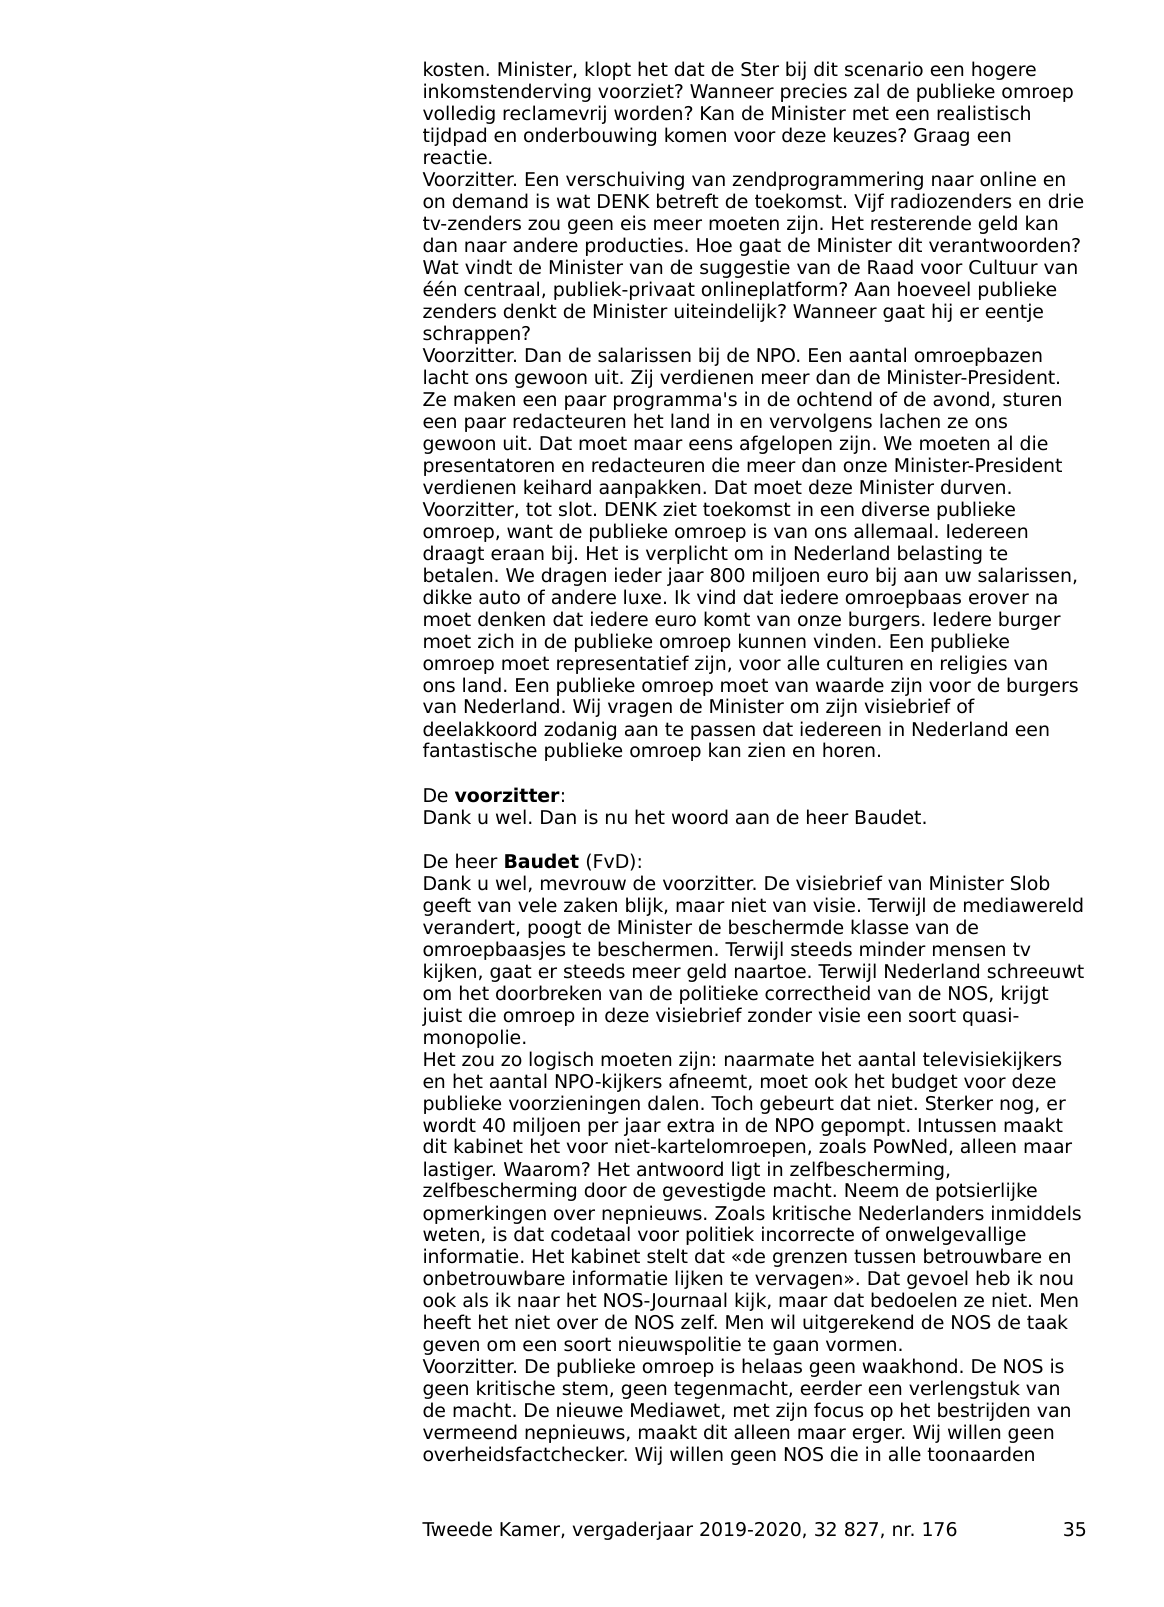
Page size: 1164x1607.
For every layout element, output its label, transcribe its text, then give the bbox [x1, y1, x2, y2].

text Dank u wel. Dan is nu het woord aan de heer Baudet. [422, 807, 1087, 828]
text Voorzitter. Een verschuiving van zendprogrammering naar online en on demand is wat DENK betreft de toekomst. Vijf radiozenders en drie tv-zenders zou geen eis meer moeten zijn. Het resterende geld kan dan naar andere producties. Hoe gaat de Minister dit verantwoorden? Wat vindt de Minister van de suggestie van de Raad voor Cultuur van één centraal, publiek-privaat onlineplatform? Aan hoeveel publieke zenders denkt de Minister uiteindelijk? Wanneer gaat hij er eentje schrappen? [422, 169, 1087, 345]
text kosten. Minister, klopt het dat de Ster bij dit scenario een hogere inkomstenderving voorziet? Wanneer precies zal de publieke omroep volledig reclamevrij worden? Kan de Minister met een realistisch tijdpad en onderbouwing komen voor deze keuzes? Graag een reactie. [422, 59, 1087, 169]
text Voorzitter. De publieke omroep is helaas geen waakhond. De NOS is geen kritische stem, geen tegenmacht, eerder een verlengstuk van de macht. De nieuwe Mediawet, met zijn focus op het bestrijden van vermeend nepnieuws, maakt dit alleen maar erger. Wij willen geen overheidsfactchecker. Wij willen geen NOS die in alle toonaarden [422, 1356, 1087, 1466]
text De heer Baudet (FvD): [422, 851, 1087, 873]
text Dank u wel, mevrouw de voorzitter. De visiebrief van Minister Slob geeft van vele zaken blijk, maar niet van visie. Terwijl de mediawereld verandert, poogt de Minister de beschermde klasse van de omroepbaasjes te beschermen. Terwijl steeds minder mensen tv kijken, gaat er steeds meer geld naartoe. Terwijl Nederland schreeuwt om het doorbreken van de politieke correctheid van de NOS, krijgt juist die omroep in deze visiebrief zonder visie een soort quasi-monopolie. [422, 873, 1087, 1048]
text Het zou zo logisch moeten zijn: naarmate het aantal televisiekijkers en het aantal NPO-kijkers afneemt, moet ook het budget voor deze publieke voorzieningen dalen. Toch gebeurt dat niet. Sterker nog, er wordt 40 miljoen per jaar extra in de NPO gepompt. Intussen maakt dit kabinet het voor niet-kartelomroepen, zoals PowNed, alleen maar lastiger. Waarom? Het antwoord ligt in zelfbescherming, zelfbescherming door de gevestigde macht. Neem de potsierlijke opmerkingen over nepnieuws. Zoals kritische Nederlanders inmiddels weten, is dat codetaal voor politiek incorrecte of onwelgevallige informatie. Het kabinet stelt dat «de grenzen tussen betrouwbare en onbetrouwbare informatie lijken te vervagen». Dat gevoel heb ik nou ook als ik naar het NOS-Journaal kijk, maar dat bedoelen ze niet. Men heeft het niet over de NOS zelf. Men wil uitgerekend de NOS de taak geven om een soort nieuwspolitie te gaan vormen. [422, 1048, 1087, 1356]
text Voorzitter. Dan de salarissen bij de NPO. Een aantal omroepbazen lacht ons gewoon uit. Zij verdienen meer dan de Minister-President. Ze maken een paar programma's in de ochtend of de avond, sturen een paar redacteuren het land in en vervolgens lachen ze ons gewoon uit. Dat moet maar eens afgelopen zijn. We moeten al die presentatoren en redacteuren die meer dan onze Minister-President verdienen keihard aanpakken. Dat moet deze Minister durven. [422, 345, 1087, 499]
text De voorzitter: [422, 784, 1087, 807]
text Voorzitter, tot slot. DENK ziet toekomst in een diverse publieke omroep, want de publieke omroep is van ons allemaal. Iedereen draagt eraan bij. Het is verplicht om in Nederland belasting te betalen. We dragen ieder jaar 800 miljoen euro bij aan uw salarissen, dikke auto of andere luxe. Ik vind dat iedere omroepbaas erover na moet denken dat iedere euro komt van onze burgers. Iedere burger moet zich in de publieke omroep kunnen vinden. Een publieke omroep moet representatief zijn, voor alle culturen en religies van ons land. Een publieke omroep moet van waarde zijn voor de burgers van Nederland. Wij vragen de Minister om zijn visiebrief of deelakkoord zodanig aan te passen dat iedereen in Nederland een fantastische publieke omroep kan zien en horen. [422, 499, 1087, 762]
